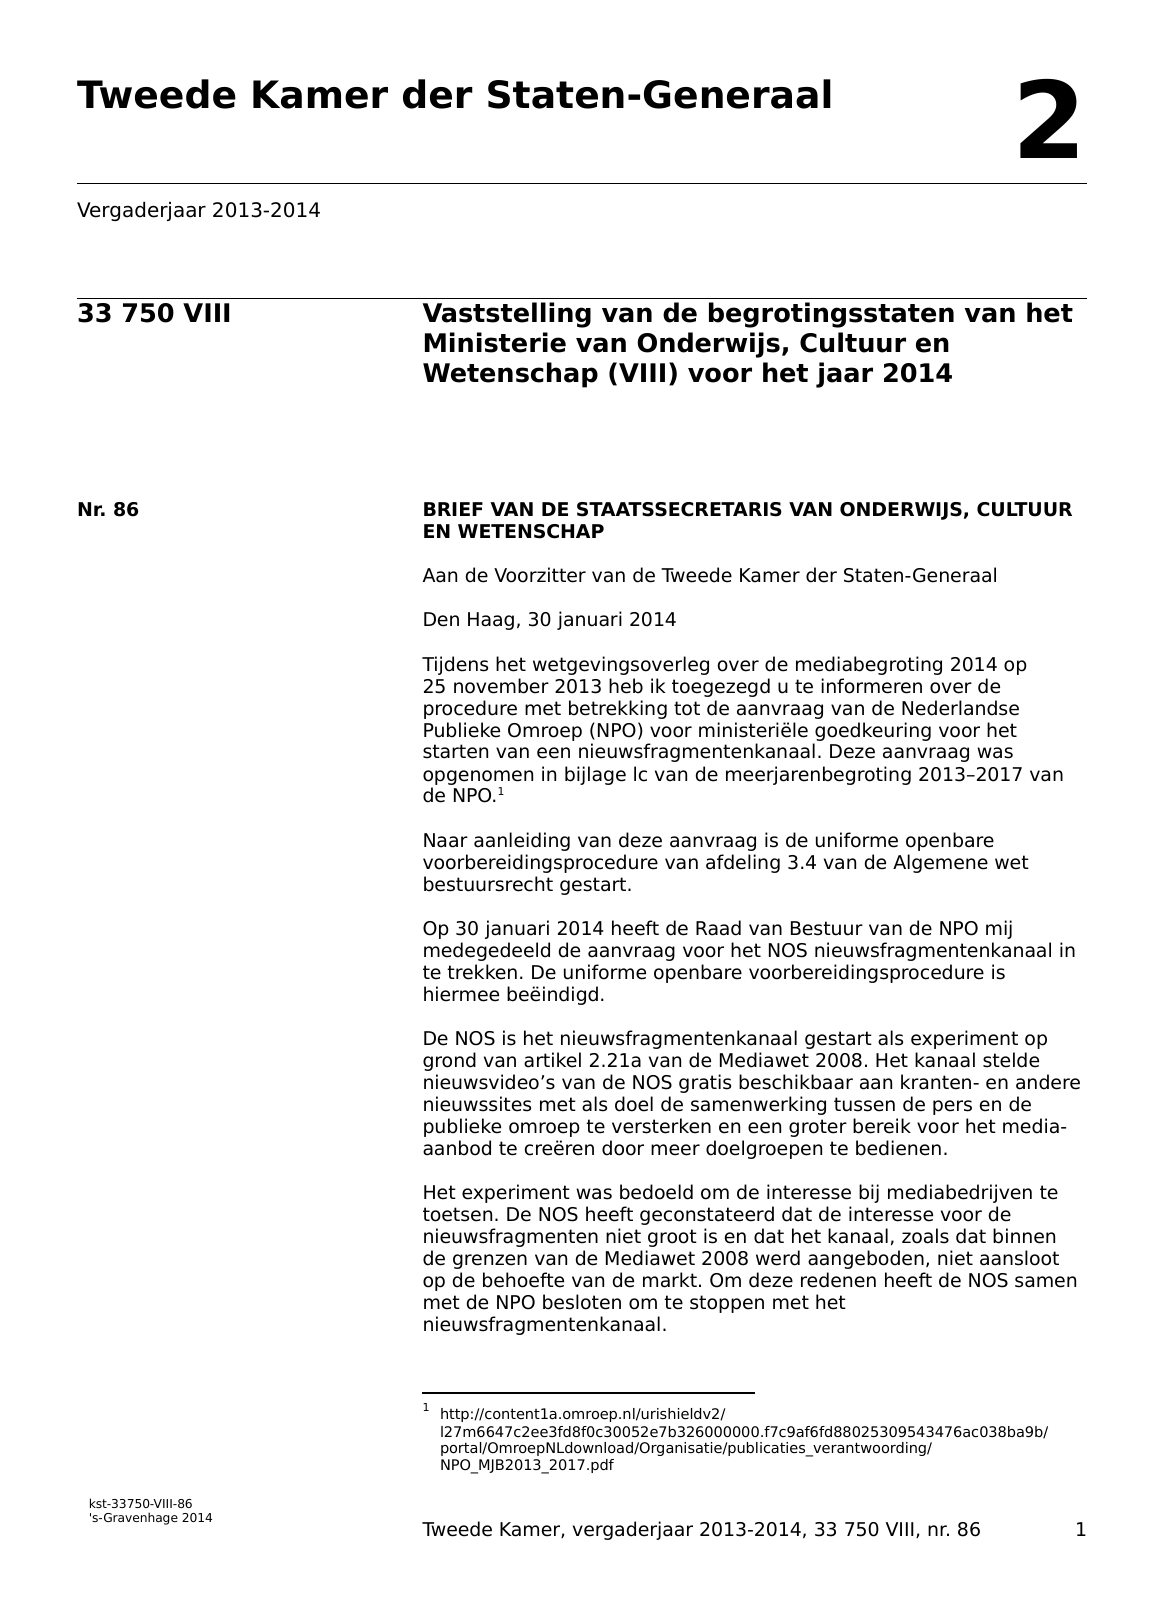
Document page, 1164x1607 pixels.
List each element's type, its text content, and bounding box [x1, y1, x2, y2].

text Tijdens het wetgevingsoverleg over de mediabegroting 2014 op 25 november 2013 heb ik toegezegd u te informeren over de procedure met betrekking tot de aanvraag van de Nederlandse Publieke Omroep (NPO) voor ministeriële goedkeuring voor het starten van een nieuwsfragmentenkanaal. Deze aanvraag was opgenomen in bijlage lc van de meerjarenbegroting 2013–2017 van de NPO. [422, 653, 1087, 807]
subtitle Nr. 86 BRIEF VAN DE STAATSSECRETARIS VAN ONDERWIJS, CULTUUR EN WETENSCHAP [77, 499, 1087, 543]
text Het experiment was bedoeld om de interesse bij mediabedrijven te toetsen. De NOS heeft geconstateerd dat de interesse voor de nieuwsfragmenten niet groot is en dat het kanaal, zoals dat binnen de grenzen van de Mediawet 2008 werd aangeboden, niet aansloot op de behoefte van de markt. Om deze redenen heeft de NOS samen met de NPO besloten om te stoppen met het nieuwsfragmentenkanaal. [422, 1182, 1087, 1336]
text De NOS is het nieuwsfragmentenkanaal gestart als experiment op grond van artikel 2.21a van de Mediawet 2008. Het kanaal stelde nieuwsvideo’s van de NOS gratis beschikbaar aan kranten- en andere nieuwssites met als doel de samenwerking tussen de pers en de publieke omroep te versterken en een groter bereik voor het media-aanbod te creëren door meer doelgroepen te bedienen. [422, 1028, 1087, 1160]
text Naar aanleiding van deze aanvraag is de uniforme openbare voorbereidingsprocedure van afdeling 3.4 van de Algemene wet bestuursrecht gestart. [422, 829, 1087, 896]
text Op 30 januari 2014 heeft de Raad van Bestuur van de NPO mij medegedeeld de aanvraag voor het NOS nieuwsfragmentenkanaal in te trekken. De uniforme openbare voorbereidingsprocedure is hiermee beëindigd. [422, 918, 1087, 1006]
text http://content1a.omroep.nl/urishieldv2/l27m6647c2ee3fd8f0c30052e7b326000000.f7c9af6fd88025309543476ac038ba9b/portal/OmroepNLdownload/Organisatie/publicaties_verantwoording/NPO_MJB2013_2017.pdf [422, 1402, 1087, 1474]
text 's-Gravenhage 2014 [88, 1511, 323, 1525]
text kst-33750-VIII-86 [88, 1497, 323, 1511]
text Aan de Voorzitter van de Tweede Kamer der Staten-Generaal [422, 565, 1087, 587]
table_header Tweede Kamer der Staten-Generaal [77, 59, 886, 183]
text Den Haag, 30 januari 2014 [422, 609, 1087, 631]
table_cell Vergaderjaar 2013-2014 [77, 184, 1087, 298]
table_header 2 [886, 59, 1087, 183]
subtitle 33 750 VIII Vaststelling van de begrotingsstaten van het Ministerie van Onderwijs, Cultuur en Wetenschap (VIII) voor het jaar 2014 [77, 299, 1087, 388]
